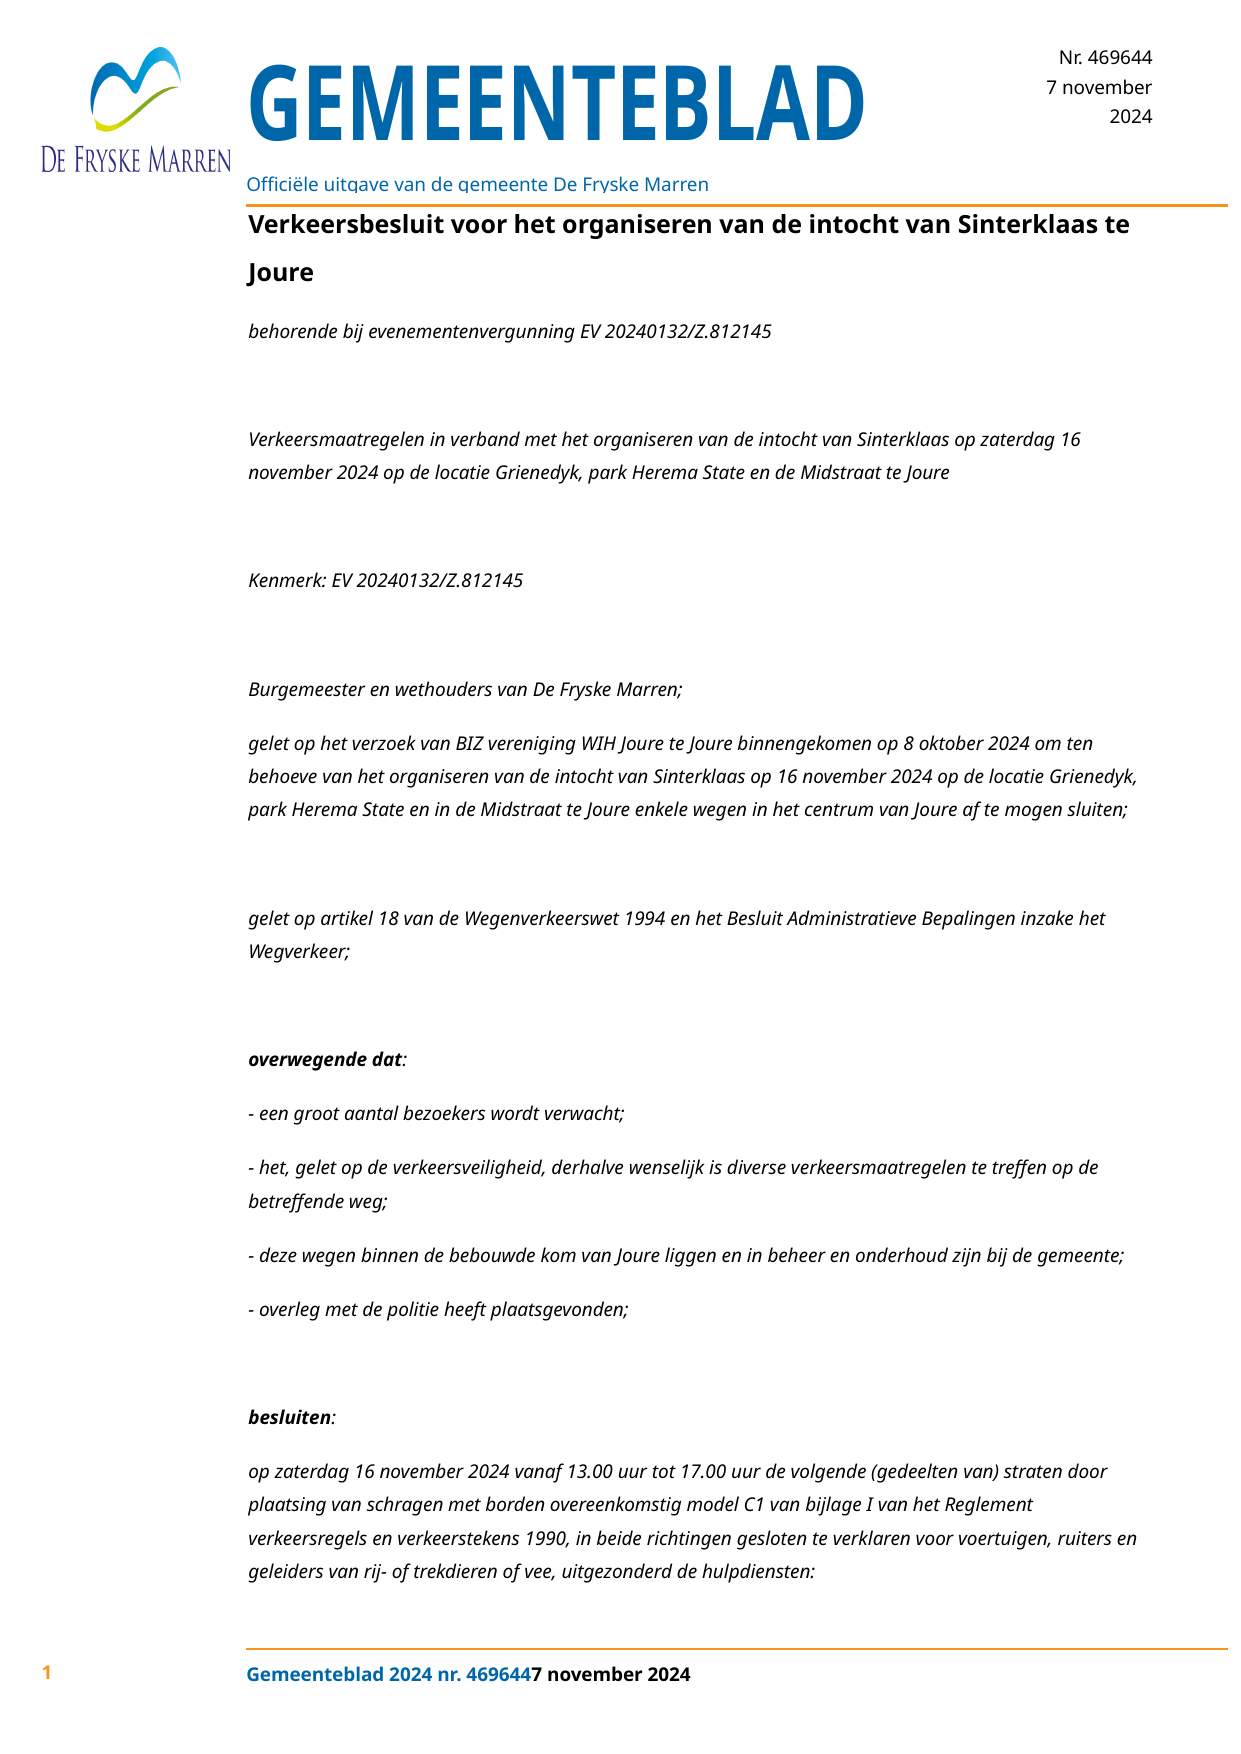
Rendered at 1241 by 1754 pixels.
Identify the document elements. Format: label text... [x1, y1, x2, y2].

text gelet op het verzoek van BIZ vereniging WIH Joure te Joure binnengekomen op 8 oktober 2024 om ten behoeve van het organiseren van de intocht van Sinterklaas op 16 november 2024 op de locatie Grienedyk, park Herema State en in de Midstraat te Joure enkele wegen in het centrum van Joure af te mogen sluiten; [248, 730, 1152, 822]
text - overleg met de politie heeft plaatsgevonden; [248, 1296, 1152, 1322]
text gelet op artikel 18 van de Wegenverkeerswet 1994 en het Besluit Administratieve Bepalingen inzake het Wegverkeer; [248, 905, 1152, 964]
text behorende bij evenementenvergunning EV 20240132/Z.812145 [248, 318, 1152, 344]
text besluiten: [248, 1404, 1152, 1430]
text Verkeersbesluit voor het organiseren van de intocht van Sinterklaas te Joure [248, 207, 1152, 288]
text Verkeersmaatregelen in verband met het organiseren van de intocht van Sinterklaas op zaterdag 16 november 2024 op de locatie Grienedyk, park Herema State en de Midstraat te Joure [248, 426, 1152, 485]
text - een groot aantal bezoekers wordt verwacht; [248, 1100, 1152, 1126]
text - deze wegen binnen de bebouwde kom van Joure liggen en in beheer en onderhoud zijn bij de gemeente; [248, 1242, 1152, 1268]
text - het, gelet op de verkeersveiligheid, derhalve wenselijk is diverse verkeersmaatregelen te treffen op de betreffende weg; [248, 1154, 1152, 1214]
text overwegende dat: [248, 1046, 1152, 1072]
picture [41, 47, 231, 172]
text Kenmerk: EV 20240132/Z.812145 [248, 568, 1152, 593]
text op zaterdag 16 november 2024 vanaf 13.00 uur tot 17.00 uur de volgende (gedeelten van) straten door plaatsing van schragen met borden overeenkomstig model C1 van bijlage I van het Reglement verkeersregels en verkeerstekens 1990, in beide richtingen gesloten te verklaren voor voertuigen, ruiters en geleiders van rij- of trekdieren of vee, uitgezonderd de hulpdiensten: [248, 1458, 1152, 1584]
text Burgemeester en wethouders van De Fryske Marren; [248, 676, 1152, 701]
